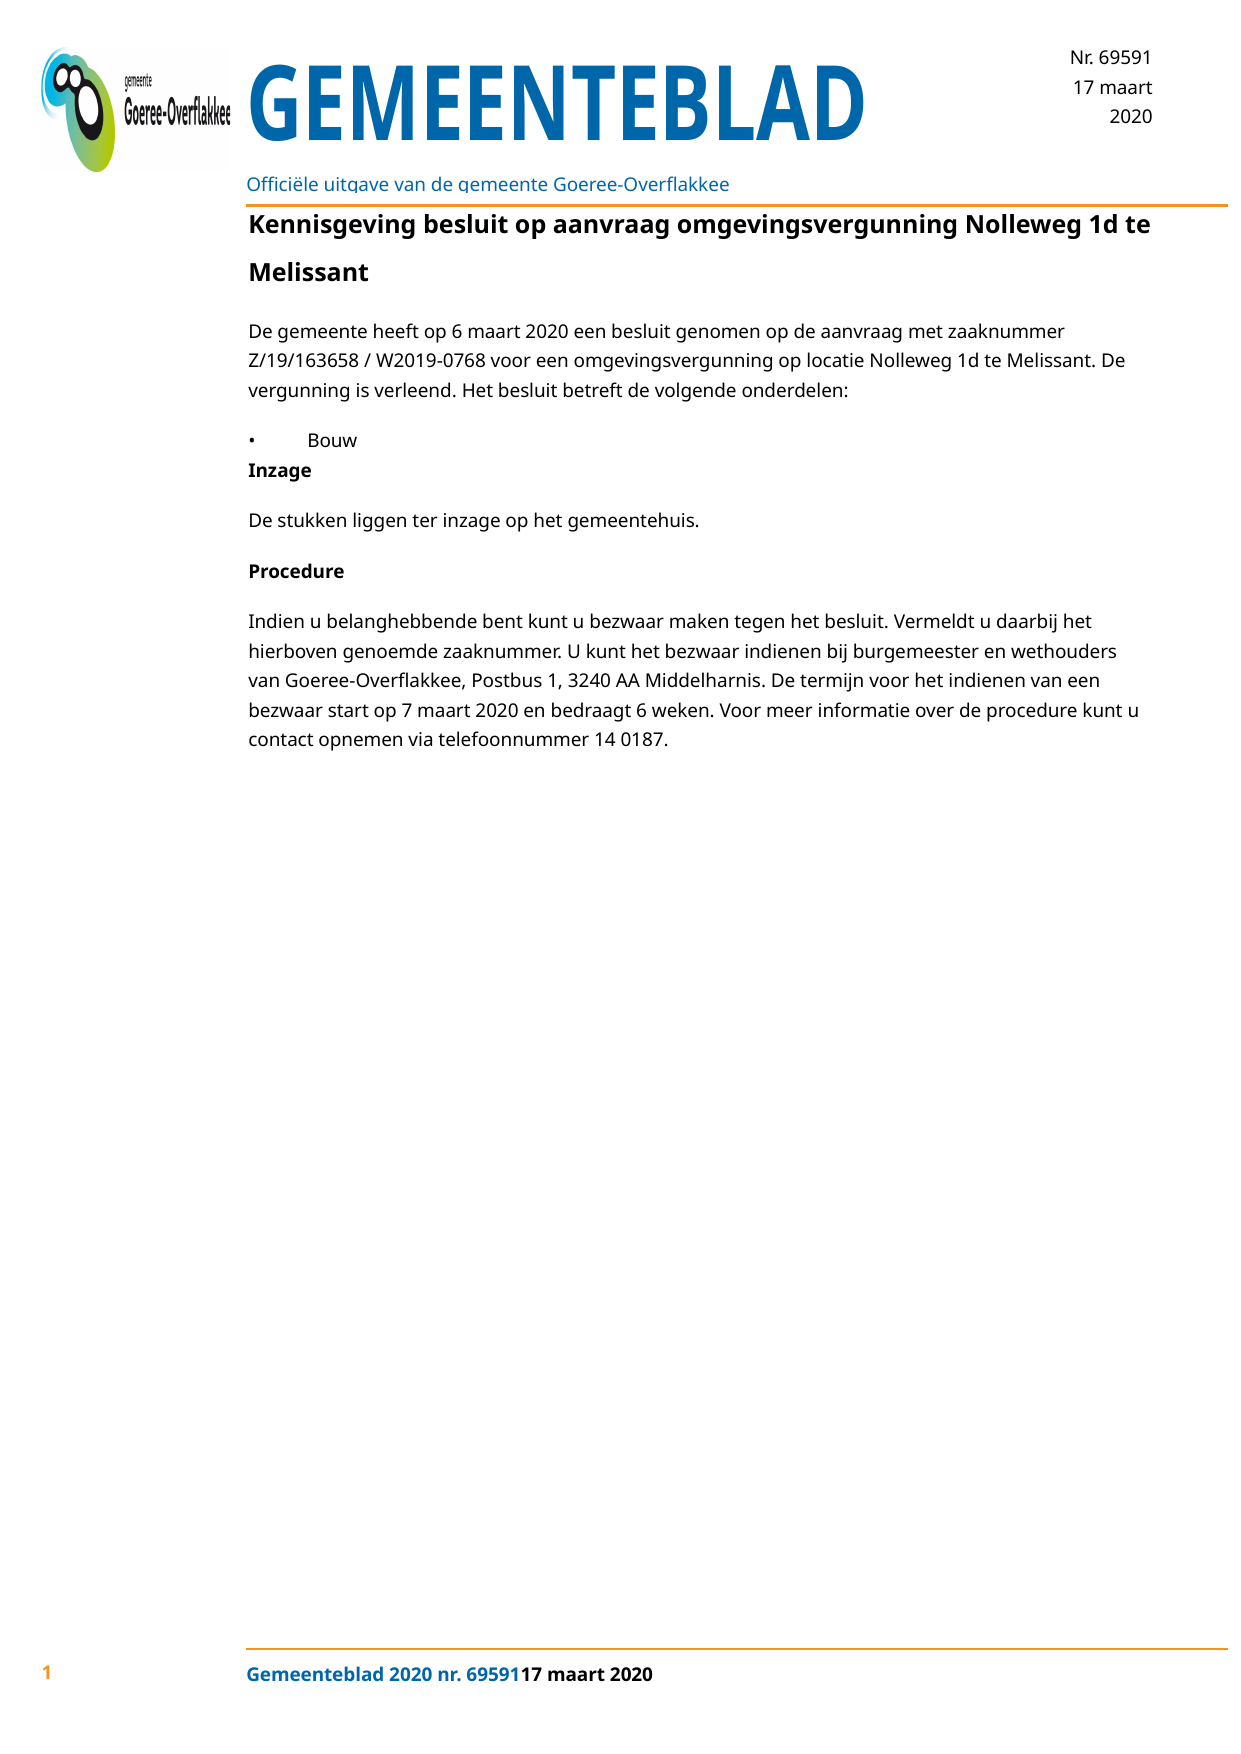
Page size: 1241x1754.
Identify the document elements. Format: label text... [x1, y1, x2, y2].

text Kennisgeving besluit op aanvraag omgevingsvergunning Nolleweg 1d te Melissant [248, 207, 1152, 288]
text De stukken liggen ter inzage op het gemeentehuis. [248, 507, 1152, 533]
list Bouw [248, 427, 1152, 453]
text Procedure [248, 558, 1152, 584]
text De gemeente heeft op 6 maart 2020 een besluit genomen op de aanvraag met zaaknummer Z/19/163658 / W2019-0768 voor een omgevingsvergunning op locatie Nolleweg 1d te Melissant. De vergunning is verleend. Het besluit betreft de volgende onderdelen: [248, 318, 1152, 403]
text Indien u belanghebbende bent kunt u bezwaar maken tegen het besluit. Vermeldt u daarbij het hierboven genoemde zaaknummer. U kunt het bezwaar indienen bij burgemeester en wethouders van Goeree-Overflakkee, Postbus 1, 3240 AA Middelharnis. De termijn voor het indienen van een bezwaar start op 7 maart 2020 en bedraagt 6 weken. Voor meer informatie over de procedure kunt u contact opnemen via telefoonnummer 14 0187. [248, 608, 1152, 752]
text Inzage [248, 457, 1152, 483]
picture [41, 47, 231, 172]
